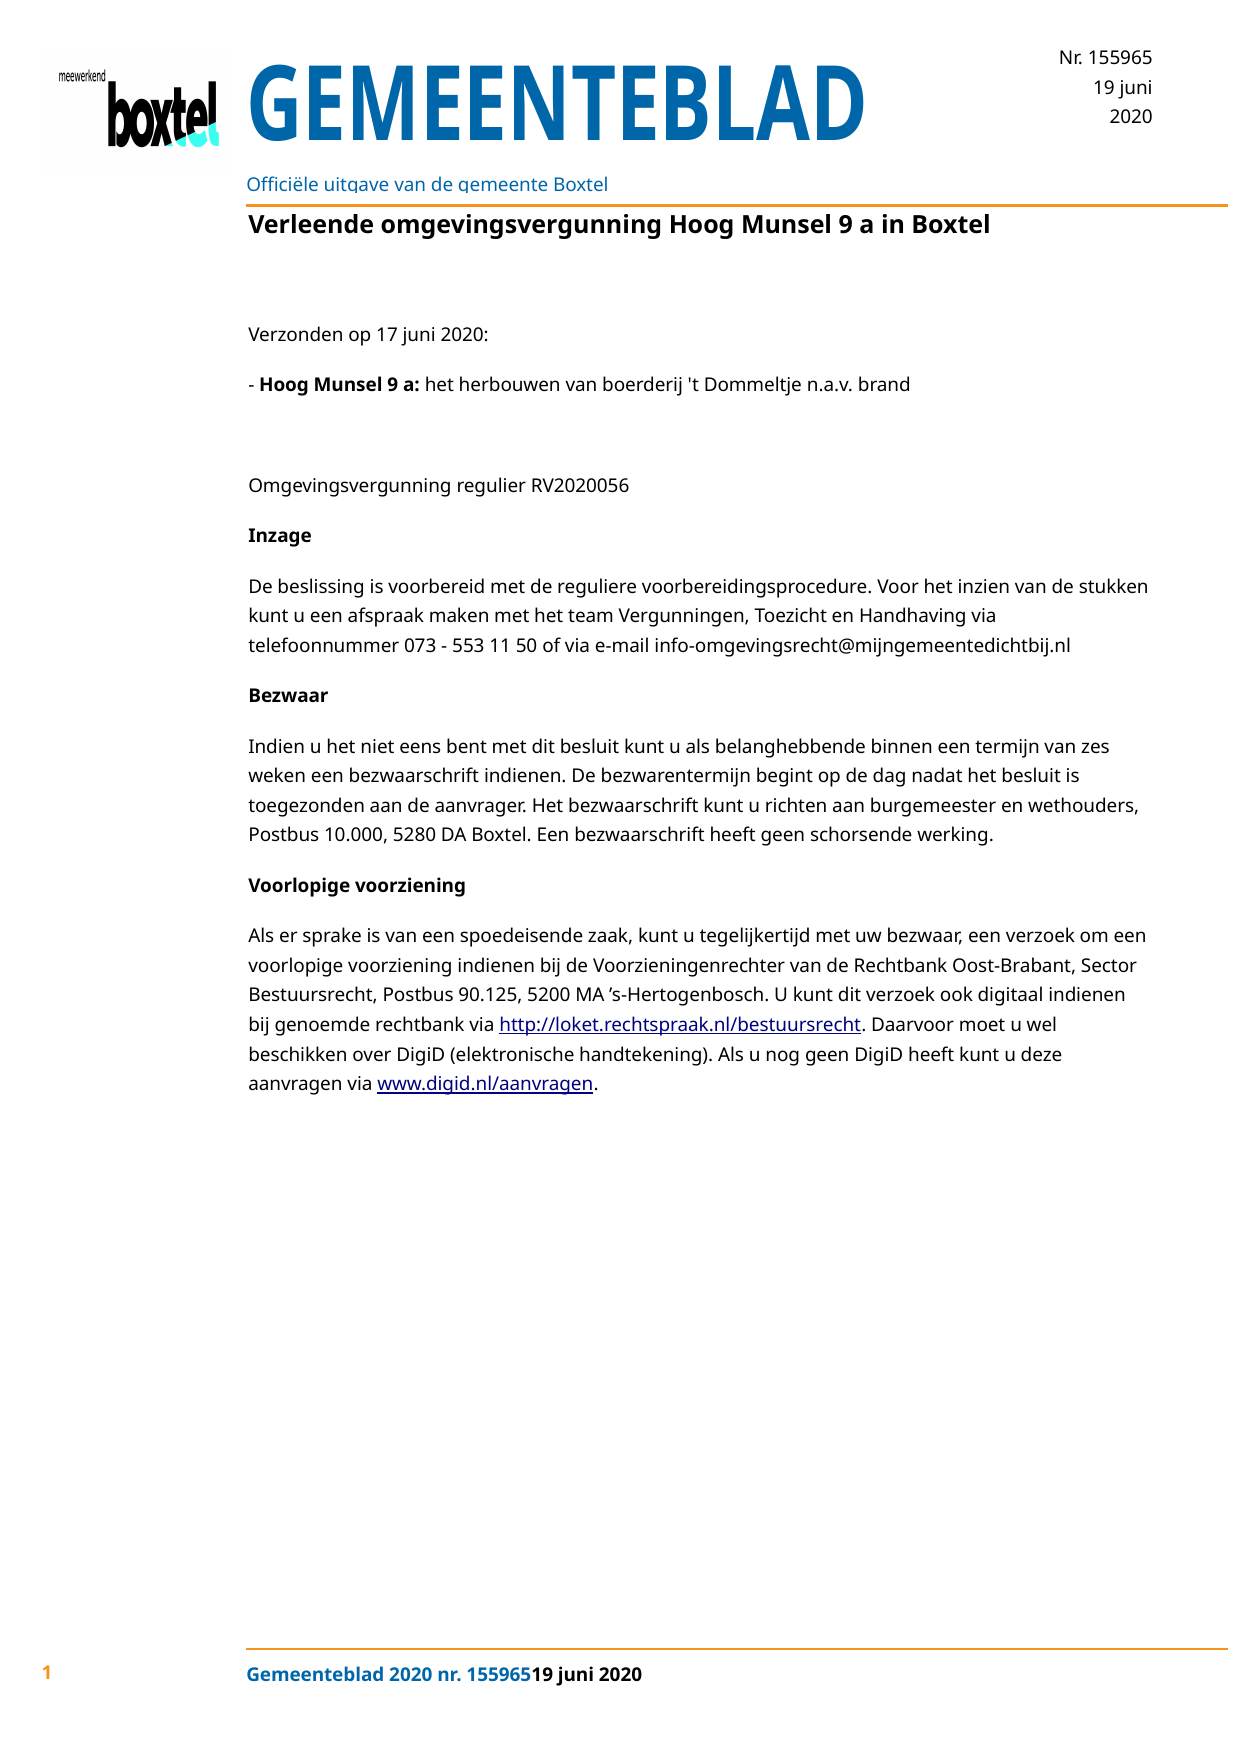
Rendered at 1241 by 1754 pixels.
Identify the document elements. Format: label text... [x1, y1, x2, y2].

text Bezwaar [248, 682, 1152, 708]
text Verzonden op 17 juni 2020: [248, 321, 1152, 346]
text Verleende omgevingsvergunning Hoog Munsel 9 a in Boxtel [248, 207, 1152, 241]
text Omgevingsvergunning regulier RV2020056 [248, 472, 1152, 498]
picture [41, 47, 231, 172]
text Indien u het niet eens bent met dit besluit kunt u als belanghebbende binnen een termijn van zes weken een bezwaarschrift indienen. De bezwarentermijn begint op de dag nadat het besluit is toegezonden aan de aanvrager. Het bezwaarschrift kunt u richten aan burgemeester en wethouders, Postbus 10.000, 5280 DA Boxtel. Een bezwaarschrift heeft geen schorsende werking. [248, 733, 1152, 847]
text De beslissing is voorbereid met de reguliere voorbereidingsprocedure. Voor het inzien van de stukken kunt u een afspraak maken met het team Vergunningen, Toezicht en Handhaving via telefoonnummer 073 - 553 11 50 of via e-mail info-omgevingsrecht@mijngemeentedichtbij.nl [248, 573, 1152, 658]
text Voorlopige voorziening [248, 872, 1152, 898]
text - Hoog Munsel 9 a: het herbouwen van boerderij 't Dommeltje n.a.v. brand [248, 371, 1152, 397]
text Als er sprake is van een spoedeisende zaak, kunt u tegelijkertijd met uw bezwaar, een verzoek om een voorlopige voorziening indienen bij de Voorzieningenrechter van de Rechtbank Oost-Brabant, Sector Bestuursrecht, Postbus 90.125, 5200 MA ’s-Hertogenbosch. U kunt dit verzoek ook digitaal indienen bij genoemde rechtbank via http://loket.rechtspraak.nl/bestuursrecht. Daarvoor moet u wel beschikken over DigiD (elektronische handtekening). Als u nog geen DigiD heeft kunt u deze aanvragen via www.digid.nl/aanvragen. [248, 922, 1152, 1096]
text Inzage [248, 522, 1152, 548]
